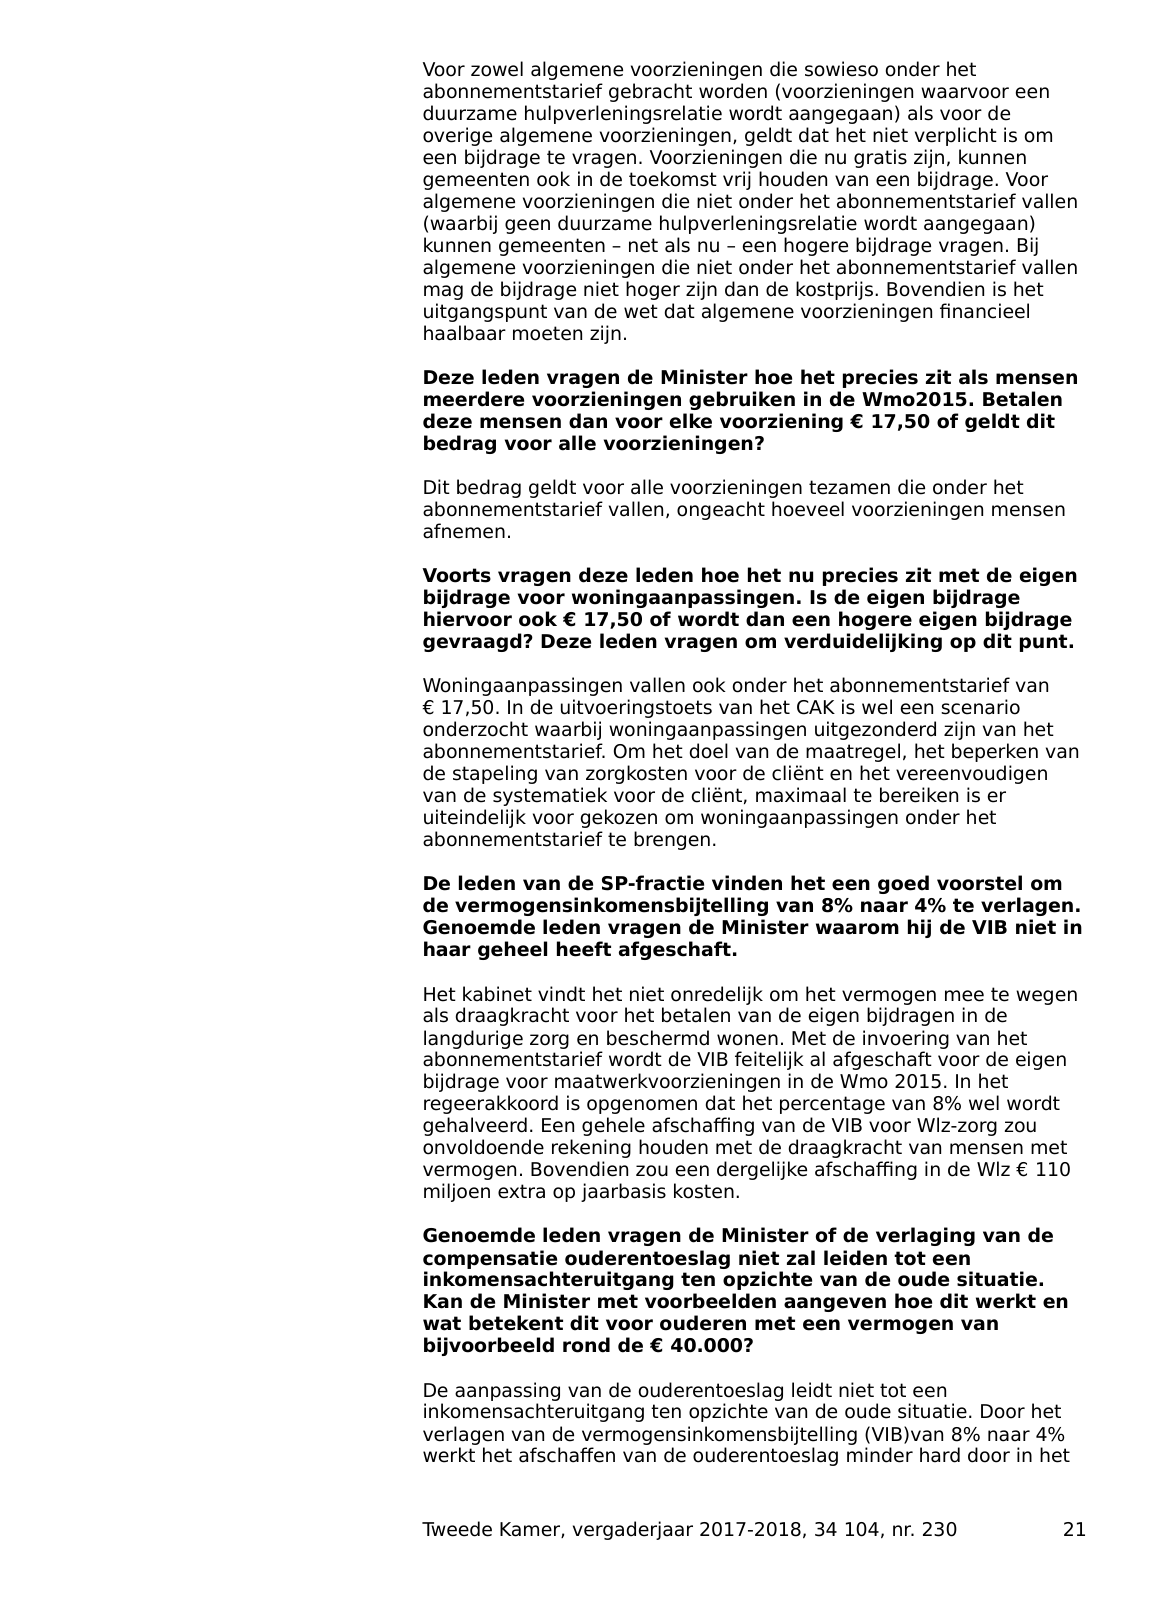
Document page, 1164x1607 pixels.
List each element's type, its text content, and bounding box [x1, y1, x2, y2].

text Deze leden vragen de Minister hoe het precies zit als mensen meerdere voorzieningen gebruiken in de Wmo2015. Betalen deze mensen dan voor elke voorziening € 17,50 of geldt dit bedrag voor alle voorzieningen? [422, 367, 1087, 455]
text De leden van de SP-fractie vinden het een goed voorstel om de vermogensinkomensbijtelling van 8% naar 4% te verlagen. Genoemde leden vragen de Minister waarom hij de VIB niet in haar geheel heeft afgeschaft. [422, 873, 1087, 961]
text Woningaanpassingen vallen ook onder het abonnementstarief van € 17,50. In de uitvoeringstoets van het CAK is wel een scenario onderzocht waarbij woningaanpassingen uitgezonderd zijn van het abonnementstarief. Om het doel van de maatregel, het beperken van de stapeling van zorgkosten voor de cliënt en het vereenvoudigen van de systematiek voor de cliënt, maximaal te bereiken is er uiteindelijk voor gekozen om woningaanpassingen onder het abonnementstarief te brengen. [422, 675, 1087, 851]
text Voor zowel algemene voorzieningen die sowieso onder het abonnementstarief gebracht worden (voorzieningen waarvoor een duurzame hulpverleningsrelatie wordt aangegaan) als voor de overige algemene voorzieningen, geldt dat het niet verplicht is om een bijdrage te vragen. Voorzieningen die nu gratis zijn, kunnen gemeenten ook in de toekomst vrij houden van een bijdrage. Voor algemene voorzieningen die niet onder het abonnementstarief vallen (waarbij geen duurzame hulpverleningsrelatie wordt aangegaan) kunnen gemeenten – net als nu – een hogere bijdrage vragen. Bij algemene voorzieningen die niet onder het abonnementstarief vallen mag de bijdrage niet hoger zijn dan de kostprijs. Bovendien is het uitgangspunt van de wet dat algemene voorzieningen financieel haalbaar moeten zijn. [422, 59, 1087, 345]
text Genoemde leden vragen de Minister of de verlaging van de compensatie ouderentoeslag niet zal leiden tot een inkomensachteruitgang ten opzichte van de oude situatie. Kan de Minister met voorbeelden aangeven hoe dit werkt en wat betekent dit voor ouderen met een vermogen van bijvoorbeeld rond de € 40.000? [422, 1225, 1087, 1357]
text Het kabinet vindt het niet onredelijk om het vermogen mee te wegen als draagkracht voor het betalen van de eigen bijdragen in de langdurige zorg en beschermd wonen. Met de invoering van het abonnementstarief wordt de VIB feitelijk al afgeschaft voor de eigen bijdrage voor maatwerkvoorzieningen in de Wmo 2015. In het regeerakkoord is opgenomen dat het percentage van 8% wel wordt gehalveerd. Een gehele afschaffing van de VIB voor Wlz-zorg zou onvoldoende rekening houden met de draagkracht van mensen met vermogen. Bovendien zou een dergelijke afschaffing in de Wlz € 110 miljoen extra op jaarbasis kosten. [422, 983, 1087, 1203]
text Voorts vragen deze leden hoe het nu precies zit met de eigen bijdrage voor woningaanpassingen. Is de eigen bijdrage hiervoor ook € 17,50 of wordt dan een hogere eigen bijdrage gevraagd? Deze leden vragen om verduidelijking op dit punt. [422, 565, 1087, 653]
text De aanpassing van de ouderentoeslag leidt niet tot een inkomensachteruitgang ten opzichte van de oude situatie. Door het verlagen van de vermogensinkomensbijtelling (VIB)van 8% naar 4% werkt het afschaffen van de ouderentoeslag minder hard door in het [422, 1379, 1087, 1467]
text Dit bedrag geldt voor alle voorzieningen tezamen die onder het abonnementstarief vallen, ongeacht hoeveel voorzieningen mensen afnemen. [422, 477, 1087, 543]
